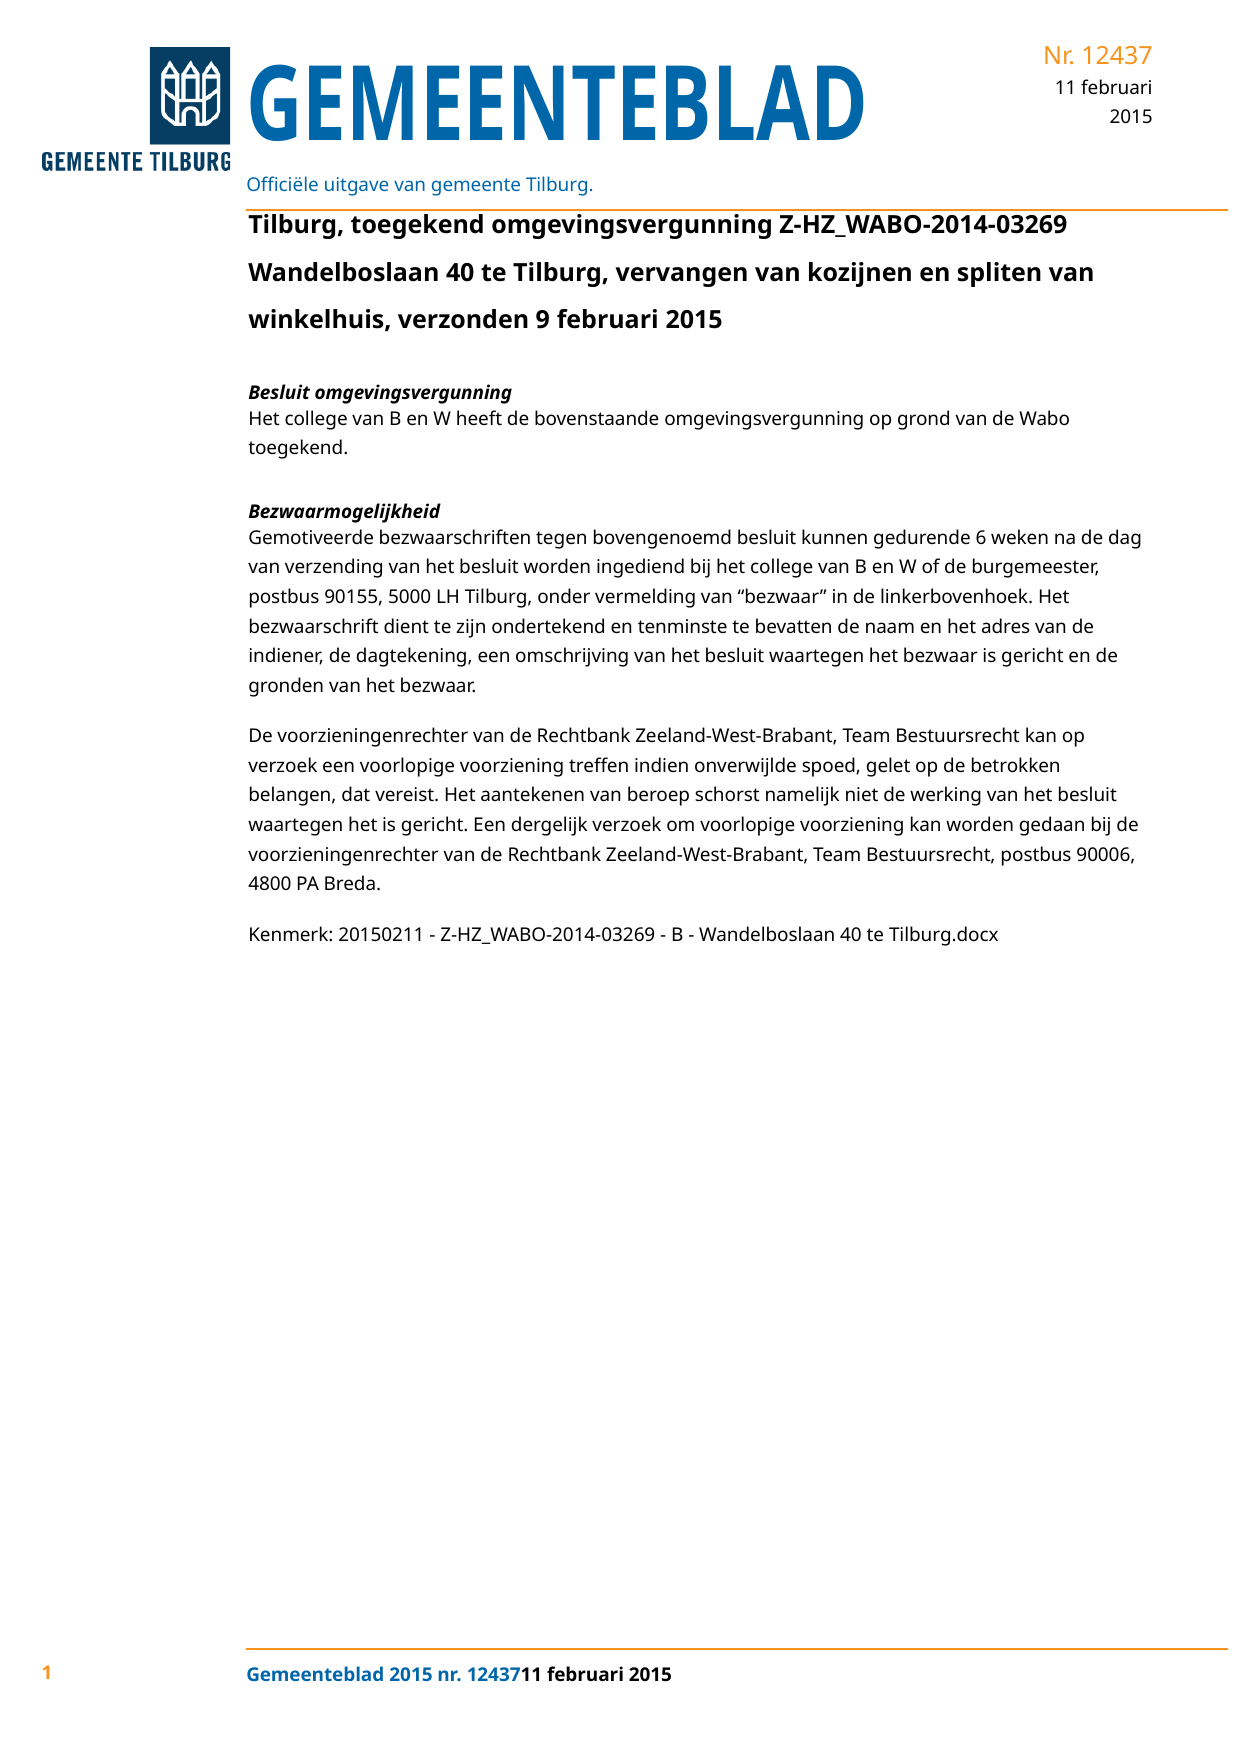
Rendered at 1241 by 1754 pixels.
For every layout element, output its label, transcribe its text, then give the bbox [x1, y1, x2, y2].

picture [41, 47, 231, 172]
text Bezwaarmogelijkheid [248, 498, 1152, 524]
text Het college van B en W heeft de bovenstaande omgevingsvergunning op grond van de Wabo toegekend. [248, 405, 1152, 460]
text Besluit omgevingsvergunning [248, 379, 1152, 405]
text De voorzieningenrechter van de Rechtbank Zeeland-West-Brabant, Team Bestuursrecht kan op verzoek een voorlopige voorziening treffen indien onverwijlde spoed, gelet op de betrokken belangen, dat vereist. Het aantekenen van beroep schorst namelijk niet de werking van het besluit waartegen het is gericht. Een dergelijk verzoek om voorlopige voorziening kan worden gedaan bij de voorzieningenrechter van de Rechtbank Zeeland-West-Brabant, Team Bestuursrecht, postbus 90006, 4800 PA Breda. [248, 722, 1152, 896]
text Kenmerk: 20150211 - Z-HZ_WABO-2014-03269 - B - Wandelboslaan 40 te Tilburg.docx [248, 921, 1152, 946]
text Gemotiveerde bezwaarschriften tegen bovengenoemd besluit kunnen gedurende 6 weken na de dag van verzending van het besluit worden ingediend bij het college van B en W of de burgemeester, postbus 90155, 5000 LH Tilburg, onder vermelding van “bezwaar” in de linkerbovenhoek. Het bezwaarschrift dient te zijn ondertekend en tenminste te bevatten de naam en het adres van de indiener, de dagtekening, een omschrijving van het besluit waartegen het bezwaar is gericht en de gronden van het bezwaar. [248, 524, 1152, 698]
text Tilburg, toegekend omgevingsvergunning Z-HZ_WABO-2014-03269 Wandelboslaan 40 te Tilburg, vervangen van kozijnen en spliten van winkelhuis, verzonden 9 februari 2015 [248, 211, 1152, 336]
